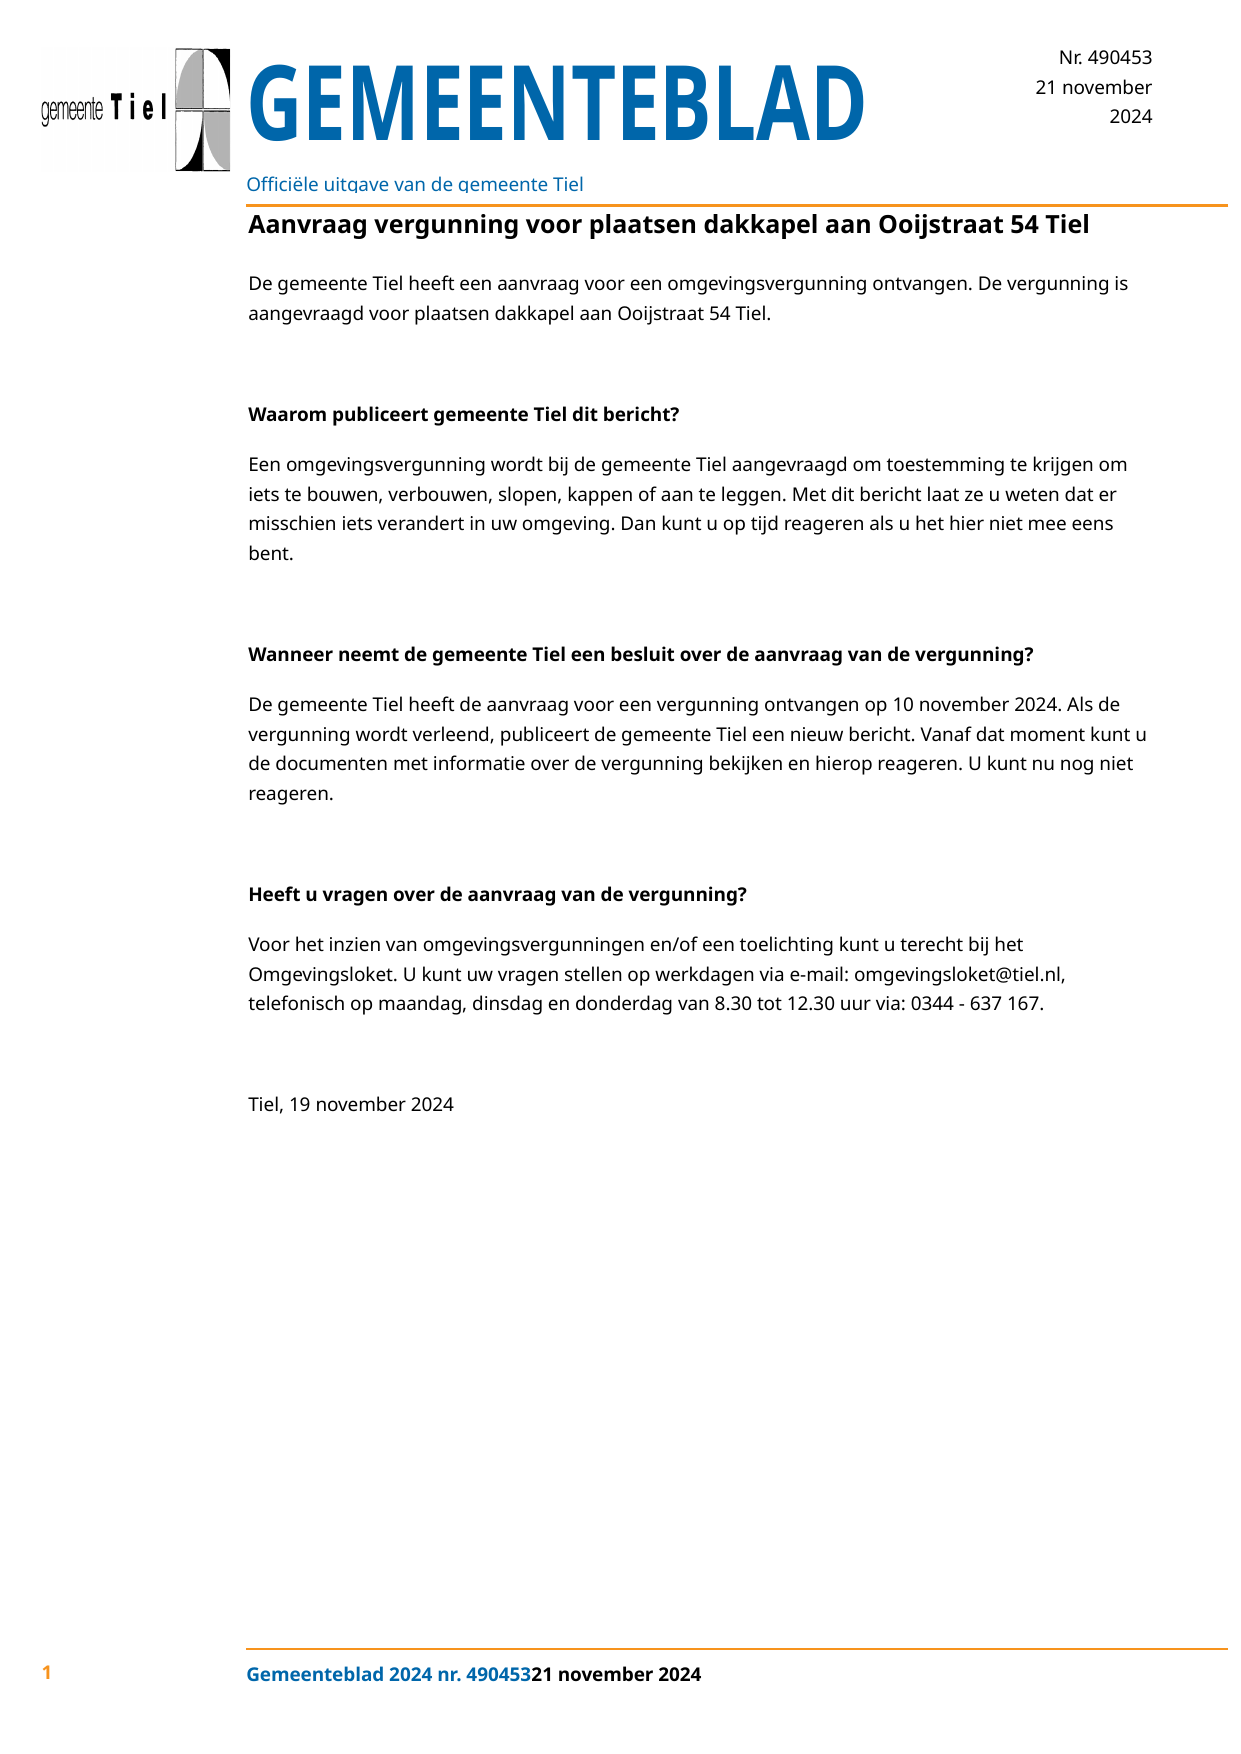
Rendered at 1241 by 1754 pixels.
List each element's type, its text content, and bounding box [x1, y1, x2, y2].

text Een omgevingsvergunning wordt bij de gemeente Tiel aangevraagd om toestemming te krijgen om iets te bouwen, verbouwen, slopen, kappen of aan te leggen. Met dit bericht laat ze u weten dat er misschien iets verandert in uw omgeving. Dan kunt u op tijd reageren als u het hier niet mee eens bent. [248, 451, 1152, 566]
text Tiel, 19 november 2024 [248, 1091, 1152, 1117]
text Waarom publiceert gemeente Tiel dit bericht? [248, 401, 1152, 426]
text Wanneer neemt de gemeente Tiel een besluit over de aanvraag van de vergunning? [248, 641, 1152, 666]
text De gemeente Tiel heeft een aanvraag voor een omgevingsvergunning ontvangen. De vergunning is aangevraagd voor plaatsen dakkapel aan Ooijstraat 54 Tiel. [248, 270, 1152, 326]
text Aanvraag vergunning voor plaatsen dakkapel aan Ooijstraat 54 Tiel [248, 207, 1152, 241]
picture [41, 47, 231, 172]
text De gemeente Tiel heeft de aanvraag voor een vergunning ontvangen op 10 november 2024. Als de vergunning wordt verleend, publiceert de gemeente Tiel een nieuw bericht. Vanaf dat moment kunt u de documenten met informatie over de vergunning bekijken en hierop reageren. U kunt nu nog niet reageren. [248, 691, 1152, 806]
text Heeft u vragen over de aanvraag van de vergunning? [248, 881, 1152, 906]
text Voor het inzien van omgevingsvergunningen en/of een toelichting kunt u terecht bij het Omgevingsloket. U kunt uw vragen stellen op werkdagen via e-mail: omgevingsloket@tiel.nl, telefonisch op maandag, dinsdag en donderdag van 8.30 tot 12.30 uur via: 0344 - 637 167. [248, 931, 1152, 1016]
